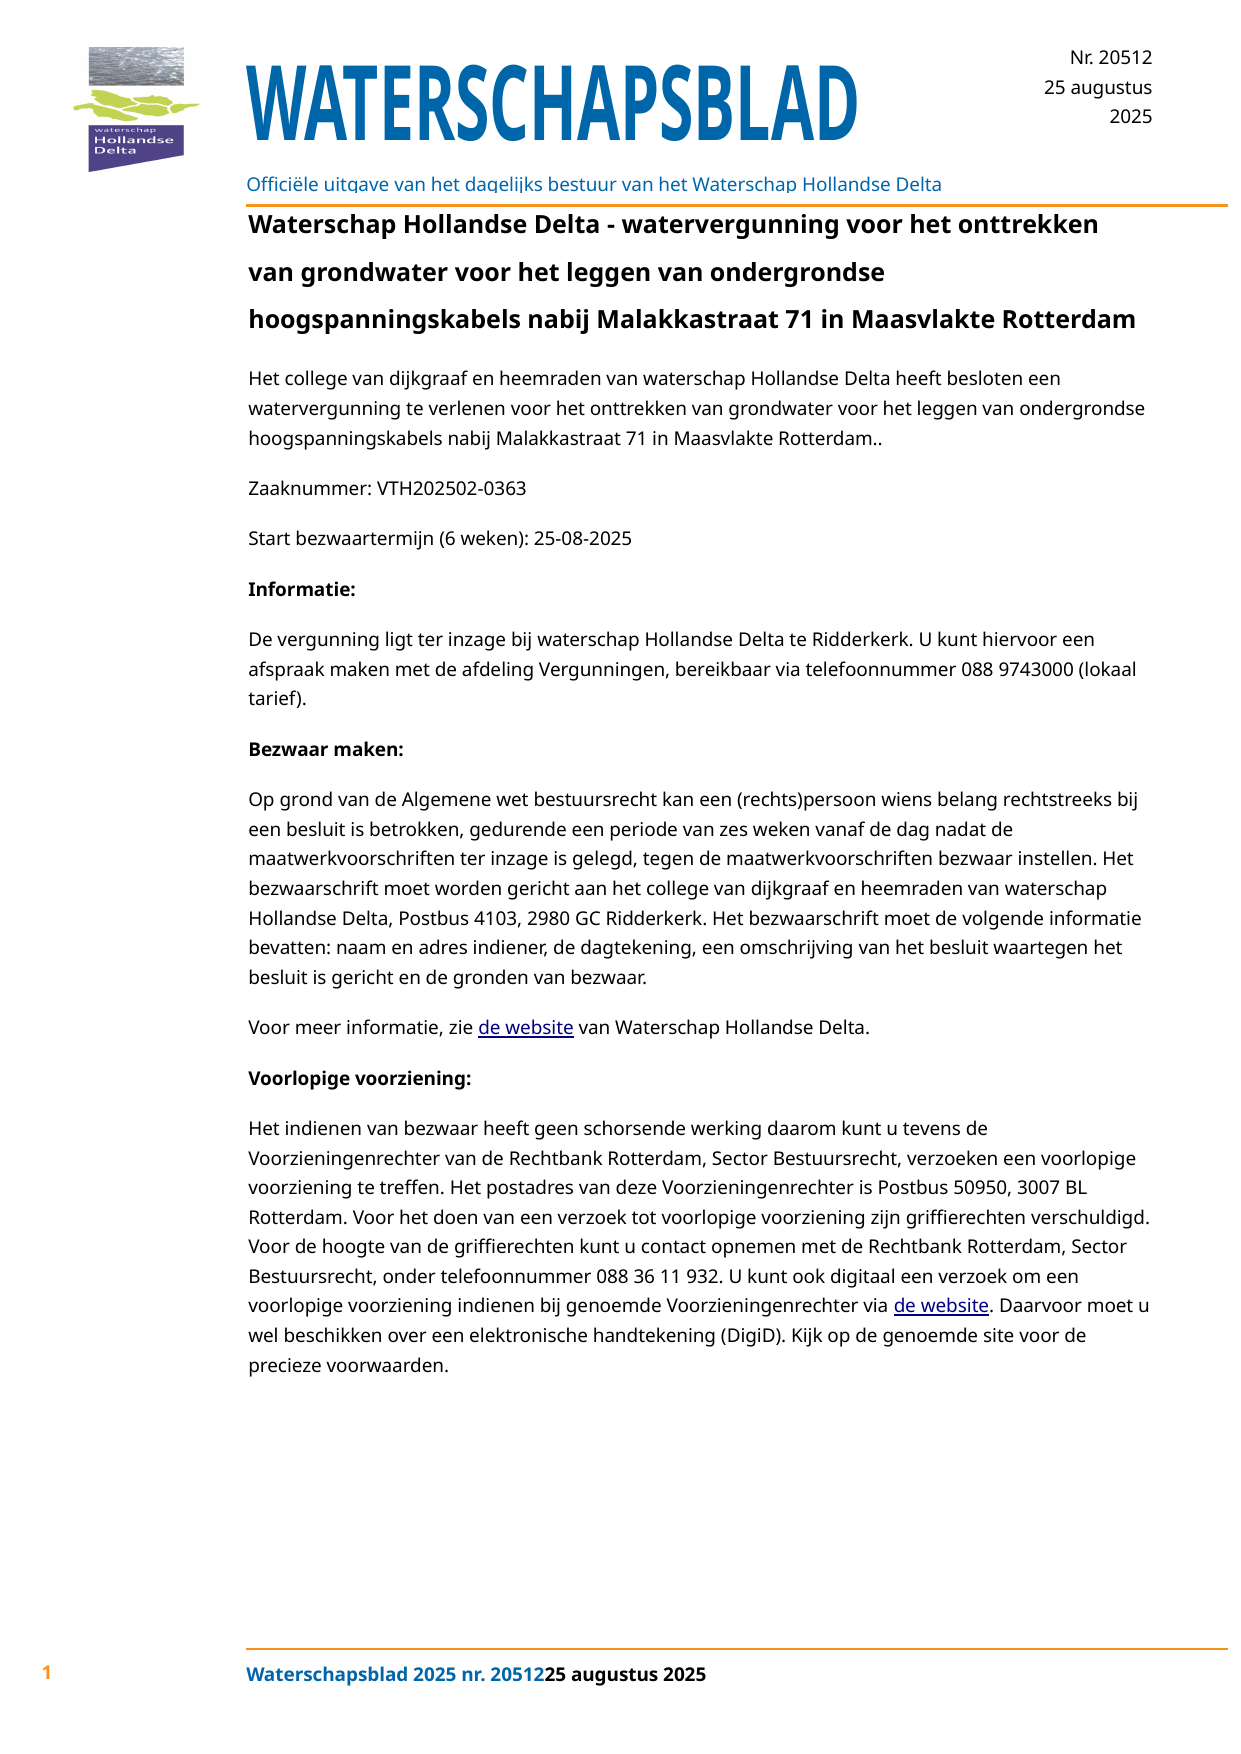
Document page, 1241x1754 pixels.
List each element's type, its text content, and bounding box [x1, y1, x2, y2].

text Waterschap Hollandse Delta - watervergunning voor het onttrekken van grondwater voor het leggen van ondergrondse hoogspanningskabels nabij Malakkastraat 71 in Maasvlakte Rotterdam [248, 207, 1152, 336]
text Op grond van de Algemene wet bestuursrecht kan een (rechts)persoon wiens belang rechtstreeks bij een besluit is betrokken, gedurende een periode van zes weken vanaf de dag nadat de maatwerkvoorschriften ter inzage is gelegd, tegen de maatwerkvoorschriften bezwaar instellen. Het bezwaarschrift moet worden gericht aan het college van dijkgraaf en heemraden van waterschap Hollandse Delta, Postbus 4103, 2980 GC Ridderkerk. Het bezwaarschrift moet de volgende informatie bevatten: naam en adres indiener, de dagtekening, een omschrijving van het besluit waartegen het besluit is gericht en de gronden van bezwaar. [248, 786, 1152, 989]
text De vergunning ligt ter inzage bij waterschap Hollandse Delta te Ridderkerk. U kunt hiervoor een afspraak maken met de afdeling Vergunningen, bereikbaar via telefoonnummer 088 9743000 (lokaal tarief). [248, 626, 1152, 711]
text Bezwaar maken: [248, 736, 1152, 762]
text Voorlopige voorziening: [248, 1065, 1152, 1090]
text Informatie: [248, 576, 1152, 602]
text Voor meer informatie, zie de website van Waterschap Hollandse Delta. [248, 1014, 1152, 1040]
text Het indienen van bezwaar heeft geen schorsende werking daarom kunt u tevens de Voorzieningenrechter van de Rechtbank Rotterdam, Sector Bestuursrecht, verzoeken een voorlopige voorziening te treffen. Het postadres van deze Voorzieningenrechter is Postbus 50950, 3007 BL Rotterdam. Voor het doen van een verzoek tot voorlopige voorziening zijn griffierechten verschuldigd. Voor de hoogte van de griffierechten kunt u contact opnemen met de Rechtbank Rotterdam, Sector Bestuursrecht, onder telefoonnummer 088 36 11 932. U kunt ook digitaal een verzoek om een voorlopige voorziening indienen bij genoemde Voorzieningenrechter via de website. Daarvoor moet u wel beschikken over een elektronische handtekening (DigiD). Kijk op de genoemde site voor de precieze voorwaarden. [248, 1115, 1152, 1377]
text Het college van dijkgraaf en heemraden van waterschap Hollandse Delta heeft besloten een watervergunning te verlenen voor het onttrekken van grondwater voor het leggen van ondergrondse hoogspanningskabels nabij Malakkastraat 71 in Maasvlakte Rotterdam.. [248, 366, 1152, 450]
text Start bezwaartermijn (6 weken): 25-08-2025 [248, 526, 1152, 551]
text Zaaknummer: VTH202502-0363 [248, 475, 1152, 501]
picture [41, 47, 231, 172]
